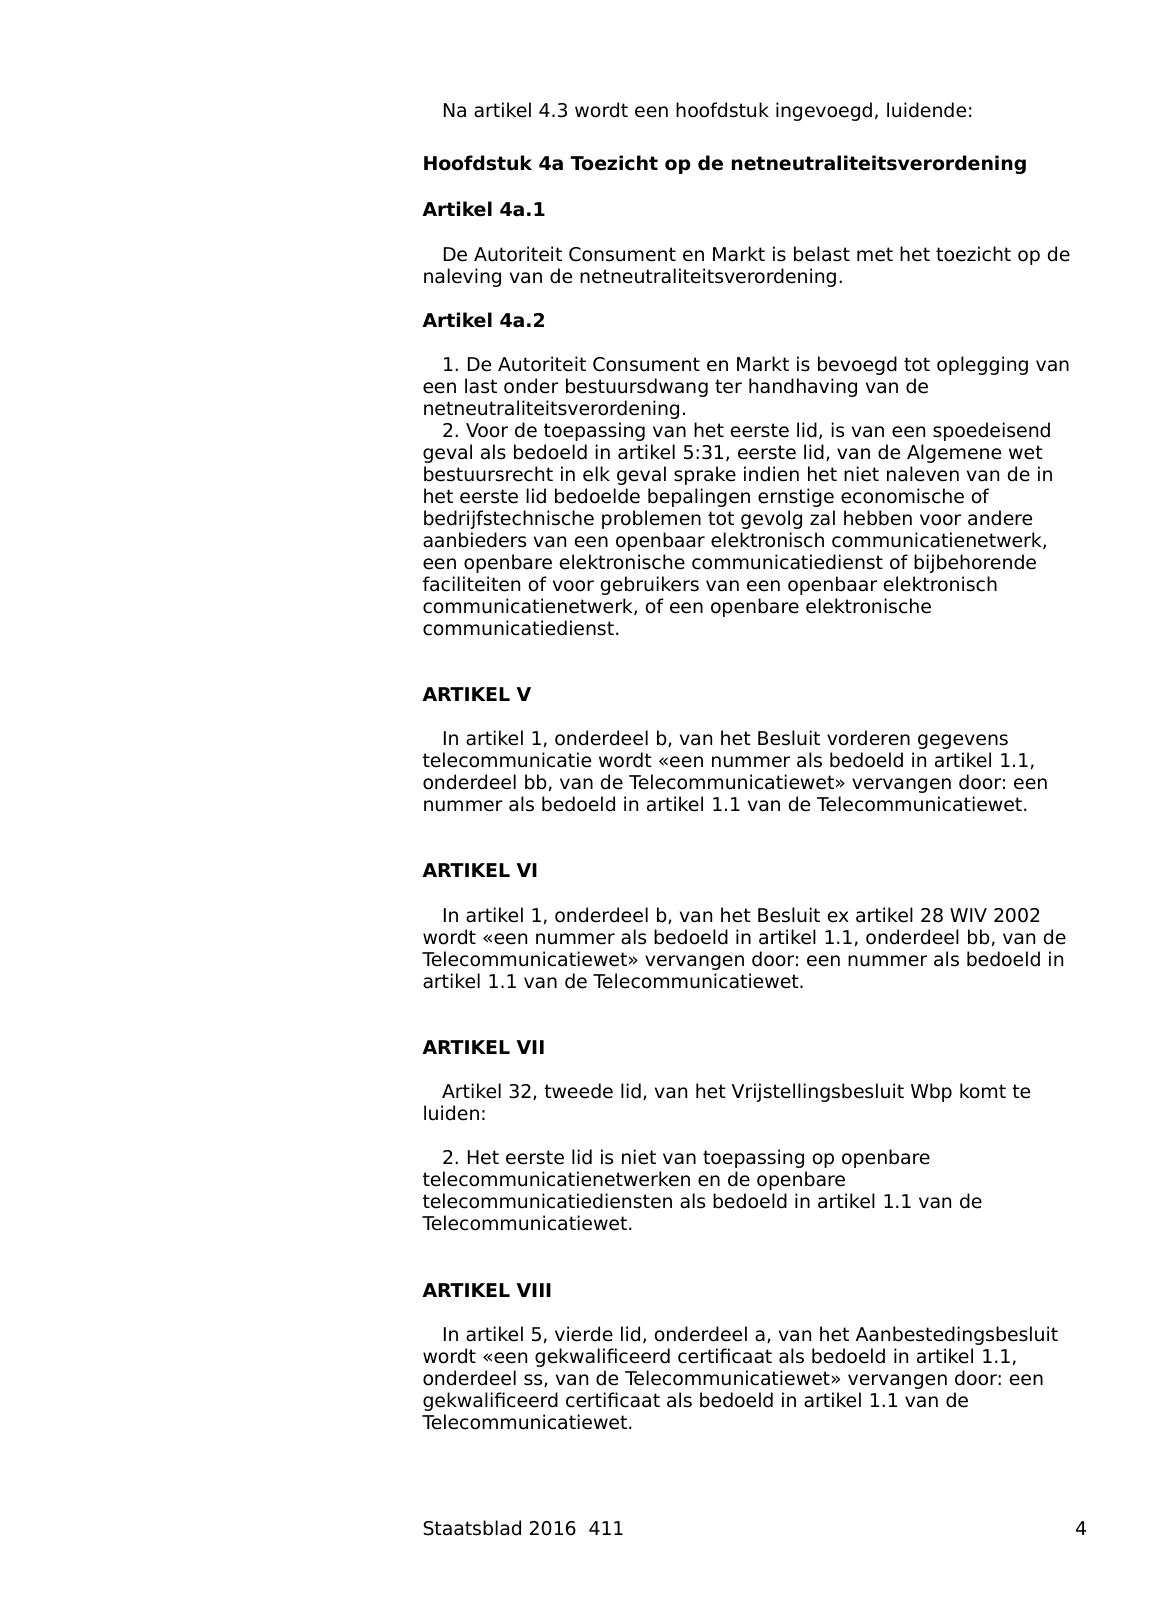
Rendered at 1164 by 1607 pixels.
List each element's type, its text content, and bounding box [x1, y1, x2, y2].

subtitle ARTIKEL VI [422, 860, 1087, 882]
text Na artikel 4.3 wordt een hoofdstuk ingevoegd, luidende: [422, 100, 1087, 122]
text 1. De Autoriteit Consument en Markt is bevoegd tot oplegging van een last onder bestuursdwang ter handhaving van de netneutraliteitsverordening. [422, 354, 1087, 420]
text In artikel 1, onderdeel b, van het Besluit ex artikel 28 WIV 2002 wordt «een nummer als bedoeld in artikel 1.1, onderdeel bb, van de Telecommunicatiewet» vervangen door: een nummer als bedoeld in artikel 1.1 van de Telecommunicatiewet. [422, 904, 1087, 992]
text De Autoriteit Consument en Markt is belast met het toezicht op de naleving van de netneutraliteitsverordening. [422, 243, 1087, 287]
text In artikel 1, onderdeel b, van het Besluit vorderen gegevens telecommunicatie wordt «een nummer als bedoeld in artikel 1.1, onderdeel bb, van de Telecommunicatiewet» vervangen door: een nummer als bedoeld in artikel 1.1 van de Telecommunicatiewet. [422, 728, 1087, 816]
subtitle Hoofdstuk 4a Toezicht op de netneutraliteitsverordening [422, 152, 1087, 174]
subtitle Artikel 4a.2 [422, 310, 1087, 332]
text 2. Het eerste lid is niet van toepassing op openbare telecommunicatienetwerken en de openbare telecommunicatiediensten als bedoeld in artikel 1.1 van de Telecommunicatiewet. [422, 1147, 1087, 1235]
subtitle Artikel 4a.1 [422, 199, 1087, 221]
text Artikel 32, tweede lid, van het Vrijstellingsbesluit Wbp komt te luiden: [422, 1081, 1087, 1125]
subtitle ARTIKEL VII [422, 1037, 1087, 1059]
subtitle ARTIKEL VIII [422, 1279, 1087, 1301]
text In artikel 5, vierde lid, onderdeel a, van het Aanbestedingsbesluit wordt «een gekwalificeerd certificaat als bedoeld in artikel 1.1, onderdeel ss, van de Telecommunicatiewet» vervangen door: een gekwalificeerd certificaat als bedoeld in artikel 1.1 van de Telecommunicatiewet. [422, 1324, 1087, 1433]
text 2. Voor de toepassing van het eerste lid, is van een spoedeisend geval als bedoeld in artikel 5:31, eerste lid, van de Algemene wet bestuursrecht in elk geval sprake indien het niet naleven van de in het eerste lid bedoelde bepalingen ernstige economische of bedrijfstechnische problemen tot gevolg zal hebben voor andere aanbieders van een openbaar elektronisch communicatienetwerk, een openbare elektronische communicatiedienst of bijbehorende faciliteiten of voor gebruikers van een openbaar elektronisch communicatienetwerk, of een openbare elektronische communicatiedienst. [422, 420, 1087, 639]
subtitle ARTIKEL V [422, 684, 1087, 706]
